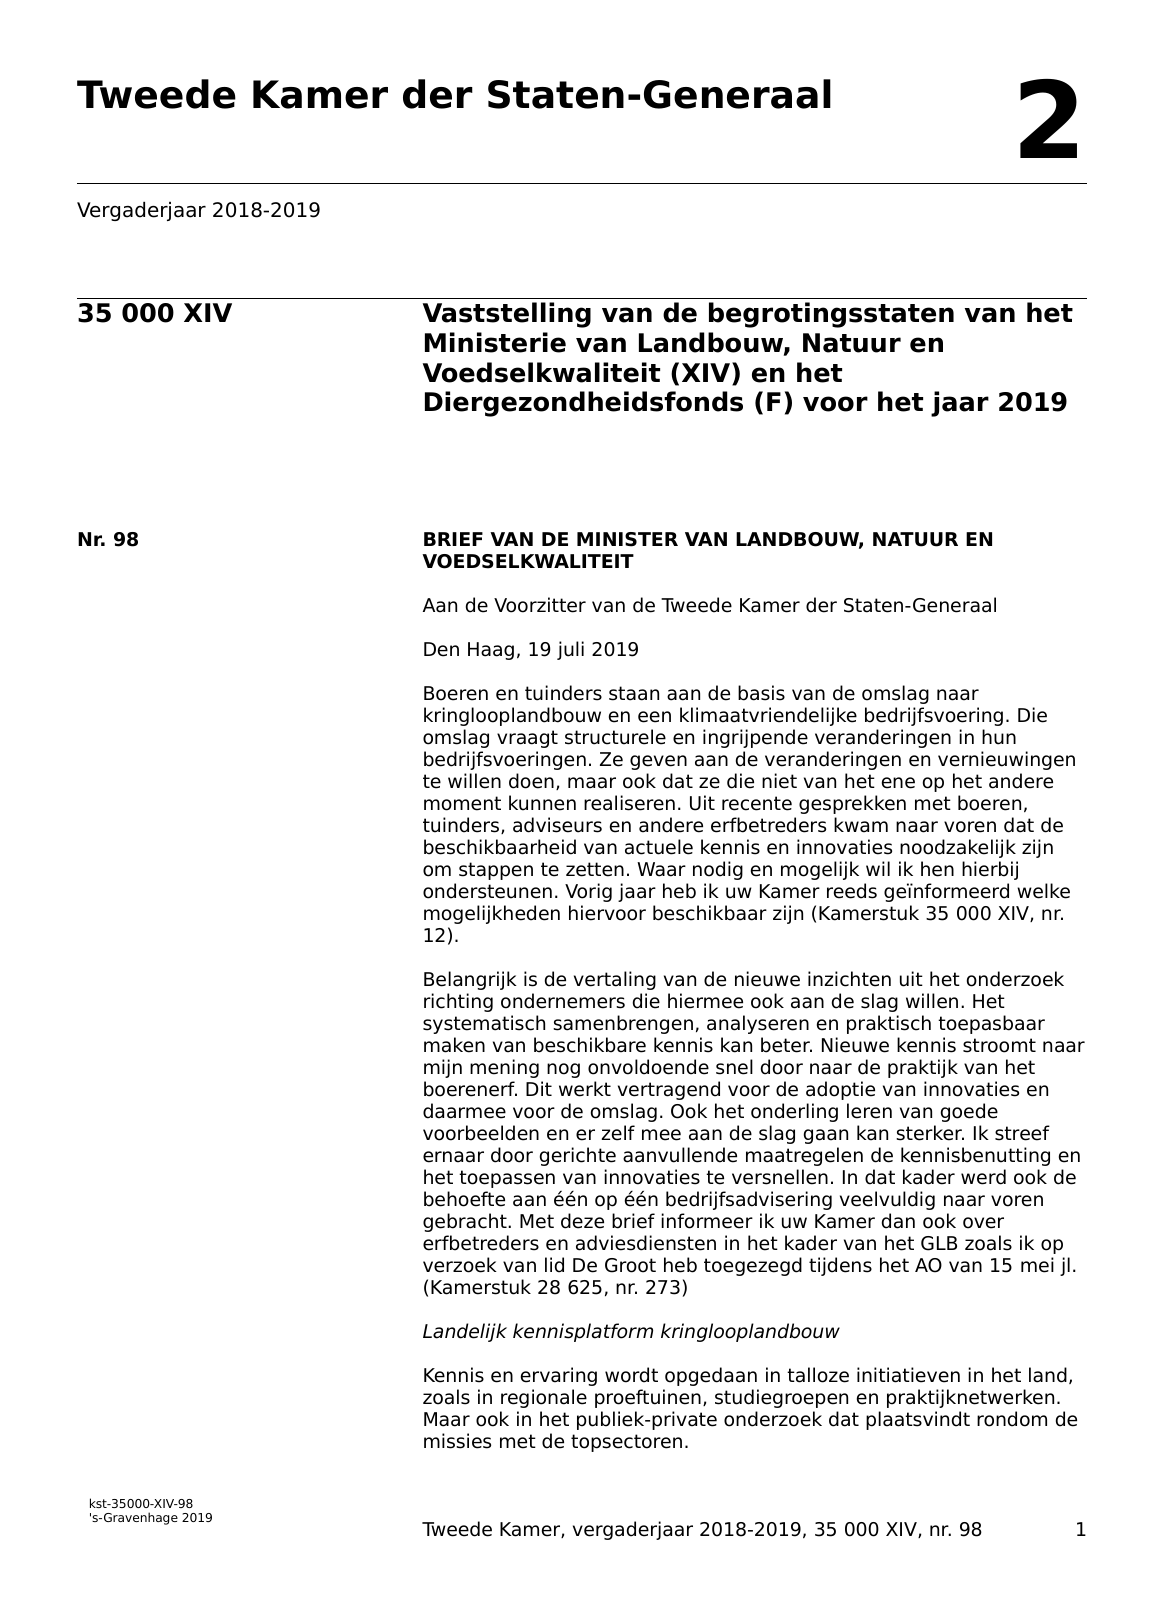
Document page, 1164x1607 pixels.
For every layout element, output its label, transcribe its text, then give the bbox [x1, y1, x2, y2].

text 's-Gravenhage 2019 [88, 1511, 323, 1525]
text Kennis en ervaring wordt opgedaan in talloze initiatieven in het land, zoals in regionale proeftuinen, studiegroepen en praktijknetwerken. Maar ook in het publiek-private onderzoek dat plaatsvindt rondom de missies met de topsectoren. [422, 1365, 1087, 1453]
table_cell Vergaderjaar 2018-2019 [77, 184, 1087, 298]
table_header 2 [886, 59, 1087, 183]
text Aan de Voorzitter van de Tweede Kamer der Staten-Generaal [422, 595, 1087, 617]
table_header Tweede Kamer der Staten-Generaal [77, 59, 886, 183]
subtitle Landelijk kennisplatform kringlooplandbouw [422, 1321, 1087, 1343]
text Boeren en tuinders staan aan de basis van de omslag naar kringlooplandbouw en een klimaatvriendelijke bedrijfsvoering. Die omslag vraagt structurele en ingrijpende veranderingen in hun bedrijfsvoeringen. Ze geven aan de veranderingen en vernieuwingen te willen doen, maar ook dat ze die niet van het ene op het andere moment kunnen realiseren. Uit recente gesprekken met boeren, tuinders, adviseurs en andere erfbetreders kwam naar voren dat de beschikbaarheid van actuele kennis en innovaties noodzakelijk zijn om stappen te zetten. Waar nodig en mogelijk wil ik hen hierbij ondersteunen. Vorig jaar heb ik uw Kamer reeds geïnformeerd welke mogelijkheden hiervoor beschikbaar zijn (Kamerstuk 35 000 XIV, nr. 12). [422, 683, 1087, 947]
text Den Haag, 19 juli 2019 [422, 639, 1087, 661]
text Belangrijk is de vertaling van de nieuwe inzichten uit het onderzoek richting ondernemers die hiermee ook aan de slag willen. Het systematisch samenbrengen, analyseren en praktisch toepasbaar maken van beschikbare kennis kan beter. Nieuwe kennis stroomt naar mijn mening nog onvoldoende snel door naar de praktijk van het boerenerf. Dit werkt vertragend voor de adoptie van innovaties en daarmee voor de omslag. Ook het onderling leren van goede voorbeelden en er zelf mee aan de slag gaan kan sterker. Ik streef ernaar door gerichte aanvullende maatregelen de kennisbenutting en het toepassen van innovaties te versnellen. In dat kader werd ook de behoefte aan één op één bedrijfsadvisering veelvuldig naar voren gebracht. Met deze brief informeer ik uw Kamer dan ook over erfbetreders en adviesdiensten in het kader van het GLB zoals ik op verzoek van lid De Groot heb toegezegd tijdens het AO van 15 mei jl. (Kamerstuk 28 625, nr. 273) [422, 969, 1087, 1299]
subtitle Nr. 98 BRIEF VAN DE MINISTER VAN LANDBOUW, NATUUR EN VOEDSELKWALITEIT [77, 529, 1087, 573]
text kst-35000-XIV-98 [88, 1497, 323, 1511]
subtitle 35 000 XIV Vaststelling van de begrotingsstaten van het Ministerie van Landbouw, Natuur en Voedselkwaliteit (XIV) en het Diergezondheidsfonds (F) voor het jaar 2019 [77, 299, 1087, 418]
